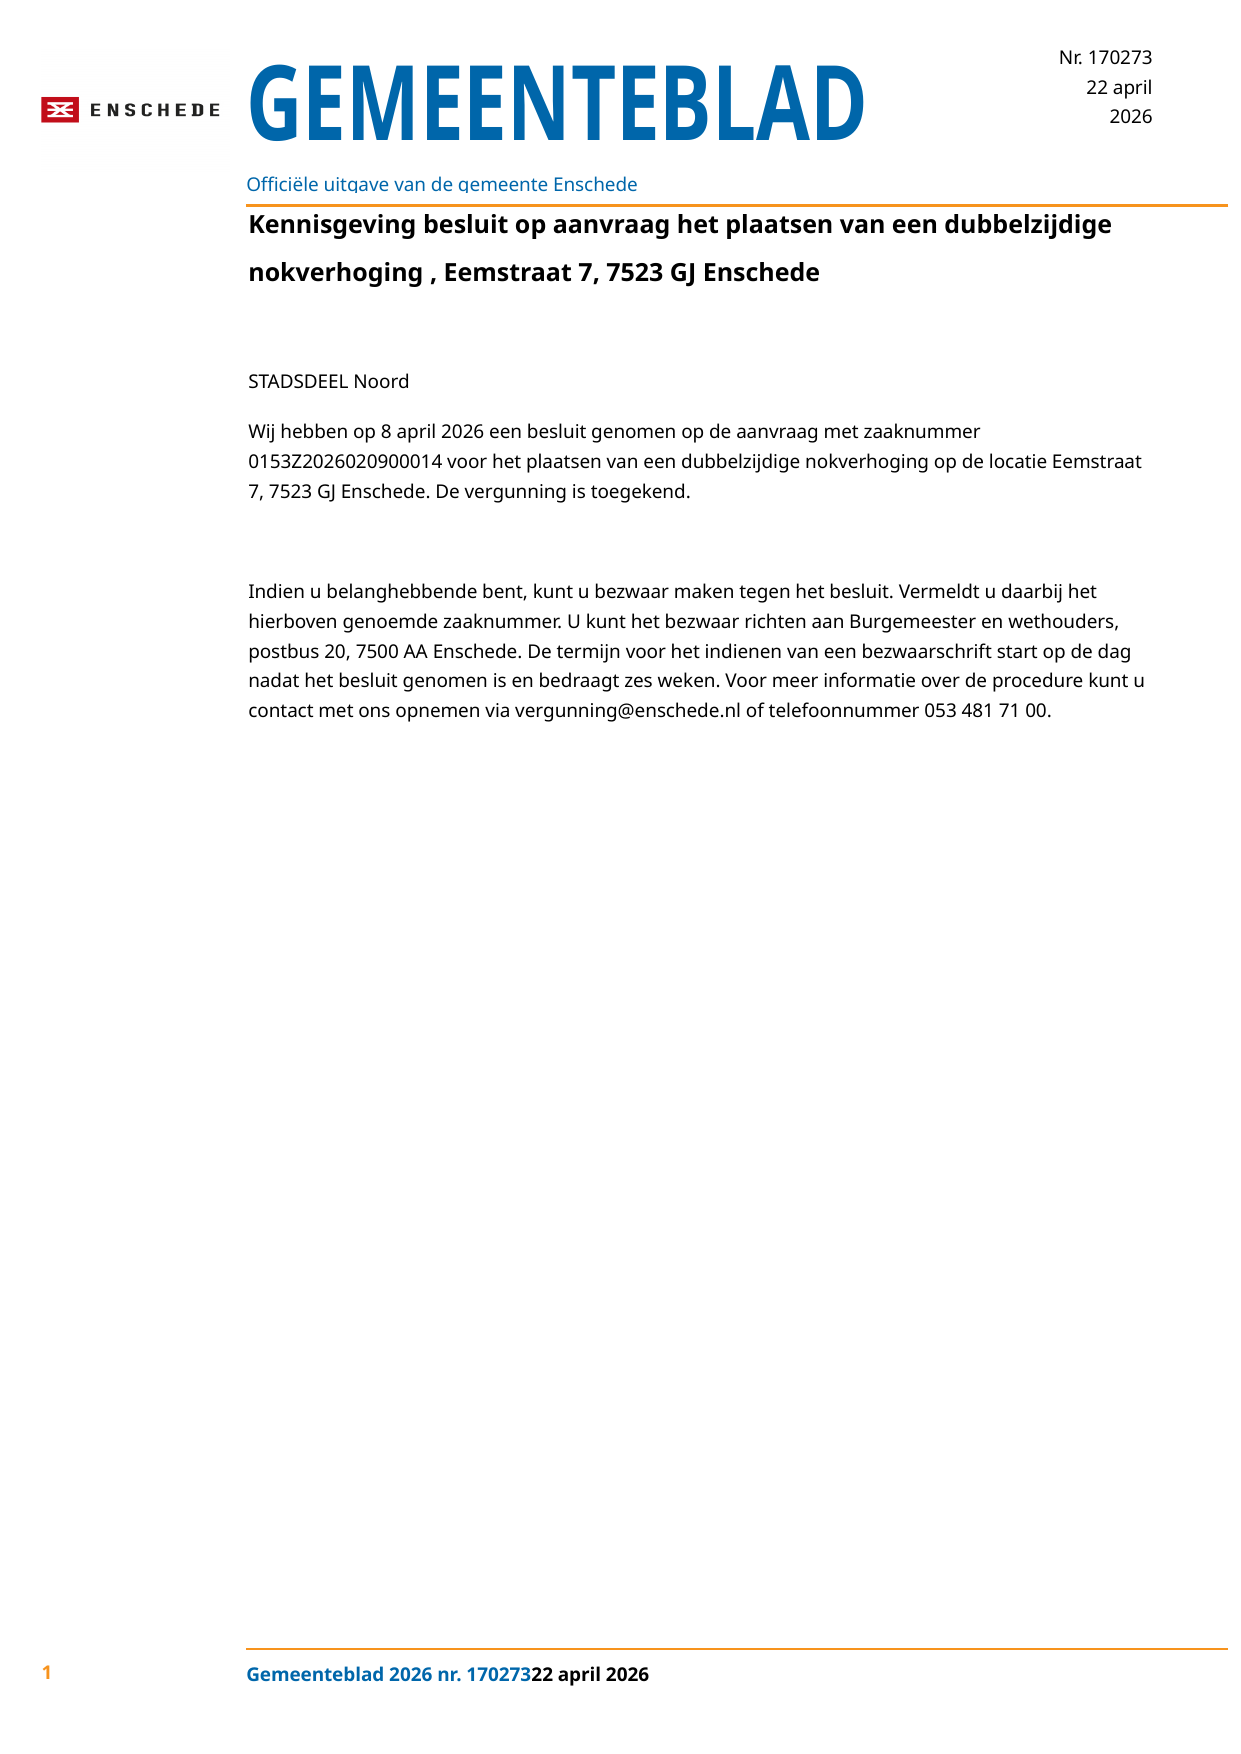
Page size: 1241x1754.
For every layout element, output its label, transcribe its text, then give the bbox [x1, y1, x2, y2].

text STADSDEEL Noord [248, 368, 1152, 394]
text Wij hebben op 8 april 2026 een besluit genomen op de aanvraag met zaaknummer 0153Z2026020900014 voor het plaatsen van een dubbelzijdige nokverhoging op de locatie Eemstraat 7, 7523 GJ Enschede. De vergunning is toegekend. [248, 419, 1152, 504]
text Kennisgeving besluit op aanvraag het plaatsen van een dubbelzijdige nokverhoging , Eemstraat 7, 7523 GJ Enschede [248, 207, 1152, 288]
picture [41, 47, 231, 172]
text Indien u belanghebbende bent, kunt u bezwaar maken tegen het besluit. Vermeldt u daarbij het hierboven genoemde zaaknummer. U kunt het bezwaar richten aan Burgemeester en wethouders, postbus 20, 7500 AA Enschede. De termijn voor het indienen van een bezwaarschrift start op de dag nadat het besluit genomen is en bedraagt zes weken. Voor meer informatie over de procedure kunt u contact met ons opnemen via vergunning@enschede.nl of telefoonnummer 053 481 71 00. [248, 579, 1152, 723]
